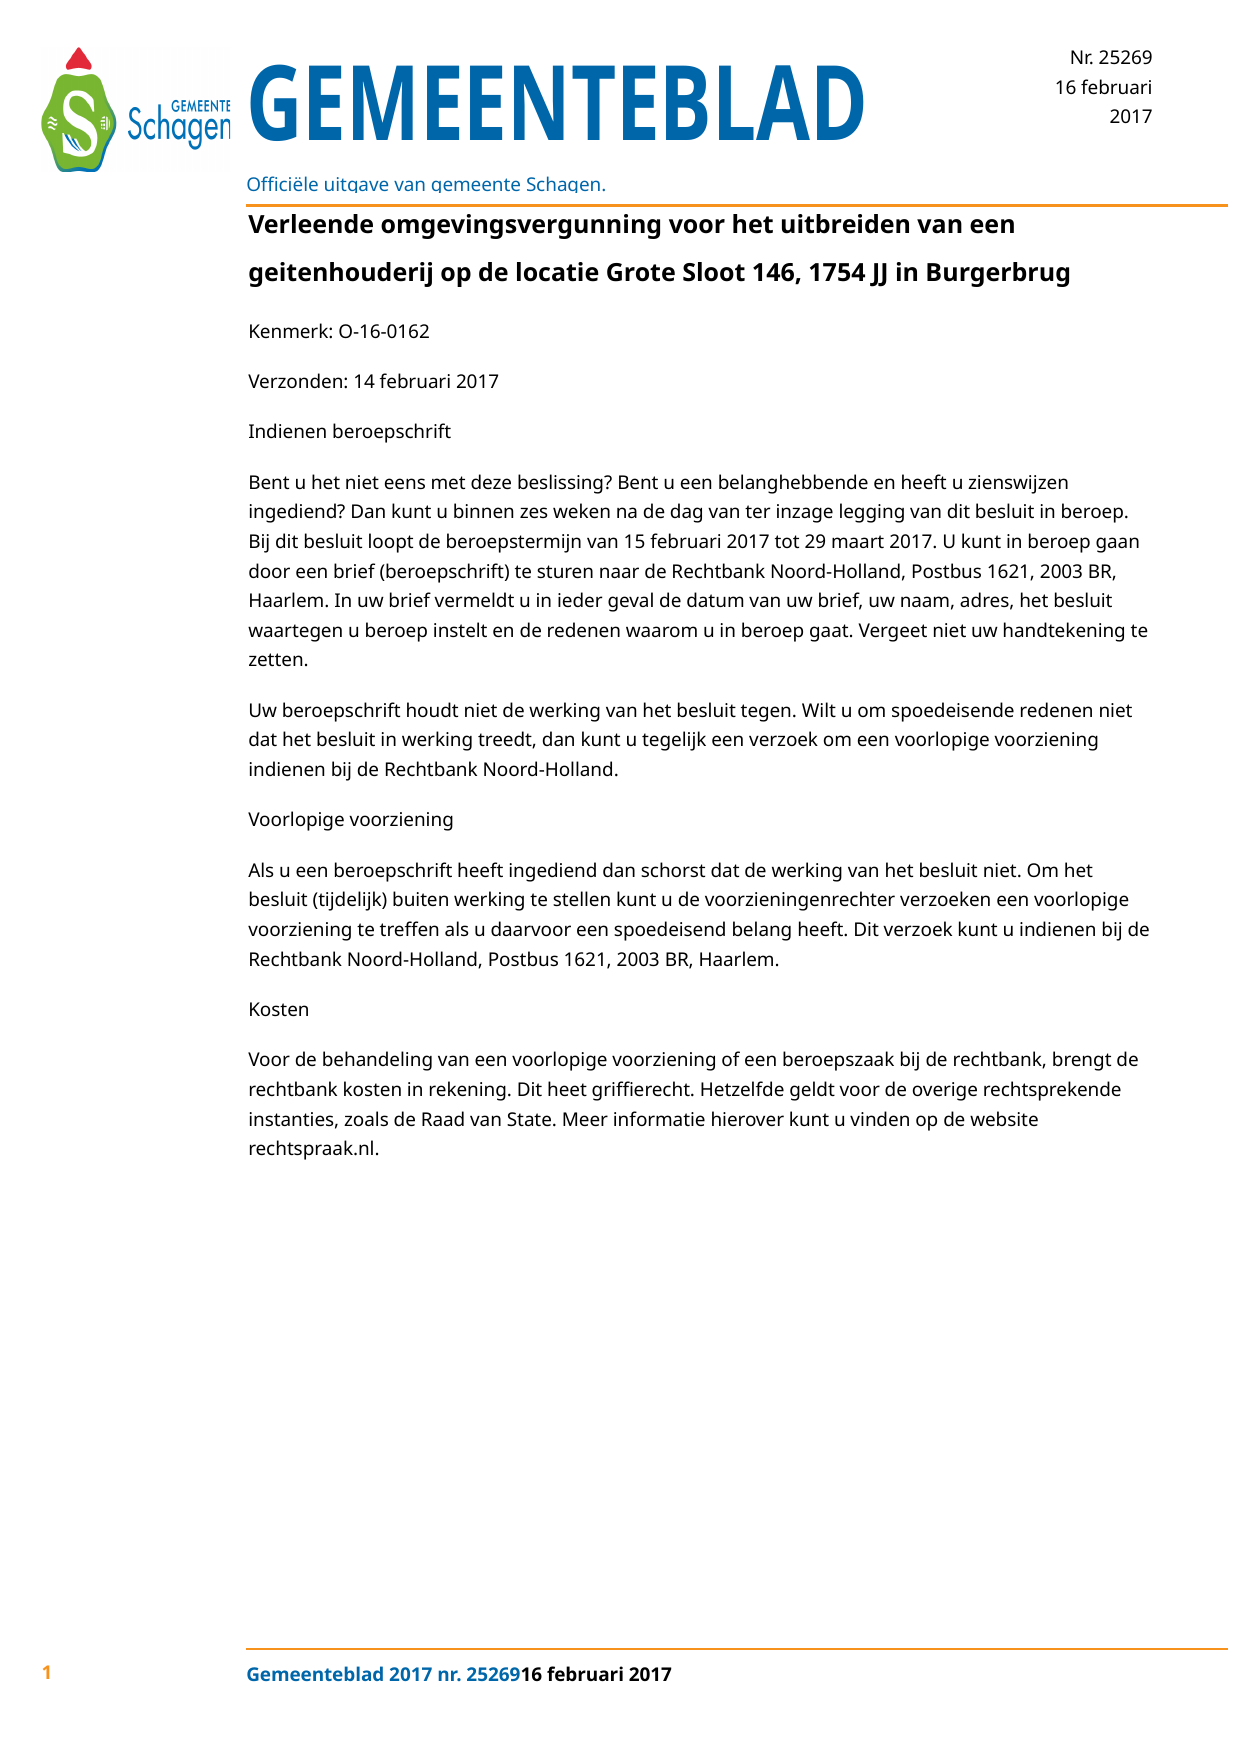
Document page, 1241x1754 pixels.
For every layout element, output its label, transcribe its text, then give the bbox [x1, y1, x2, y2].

picture [41, 47, 231, 172]
text Uw beroepschrift houdt niet de werking van het besluit tegen. Wilt u om spoedeisende redenen niet dat het besluit in werking treedt, dan kunt u tegelijk een verzoek om een voorlopige voorziening indienen bij de Rechtbank Noord-Holland. [248, 697, 1152, 782]
text Verzonden: 14 februari 2017 [248, 368, 1152, 394]
text Bent u het niet eens met deze beslissing? Bent u een belanghebbende en heeft u zienswijzen ingediend? Dan kunt u binnen zes weken na de dag van ter inzage legging van dit besluit in beroep. Bij dit besluit loopt de beroepstermijn van 15 februari 2017 tot 29 maart 2017. U kunt in beroep gaan door een brief (beroepschrift) te sturen naar de Rechtbank Noord-Holland, Postbus 1621, 2003 BR, Haarlem. In uw brief vermeldt u in ieder geval de datum van uw brief, uw naam, adres, het besluit waartegen u beroep instelt en de redenen waarom u in beroep gaat. Vergeet niet uw handtekening te zetten. [248, 469, 1152, 672]
text Voorlopige voorziening [248, 807, 1152, 832]
text Als u een beroepschrift heeft ingediend dan schorst dat de werking van het besluit niet. Om het besluit (tijdelijk) buiten werking te stellen kunt u de voorzieningenrechter verzoeken een voorlopige voorziening te treffen als u daarvoor een spoedeisend belang heeft. Dit verzoek kunt u indienen bij de Rechtbank Noord-Holland, Postbus 1621, 2003 BR, Haarlem. [248, 857, 1152, 972]
text Kenmerk: O-16-0162 [248, 318, 1152, 344]
text Indienen beroepschrift [248, 419, 1152, 444]
text Kosten [248, 996, 1152, 1022]
text Verleende omgevingsvergunning voor het uitbreiden van een geitenhouderij op de locatie Grote Sloot 146, 1754 JJ in Burgerbrug [248, 207, 1152, 288]
text Voor de behandeling van een voorlopige voorziening of een beroepszaak bij de rechtbank, brengt de rechtbank kosten in rekening. Dit heet griffierecht. Hetzelfde geldt voor de overige rechtsprekende instanties, zoals de Raad van State. Meer informatie hierover kunt u vinden op de website rechtspraak.nl. [248, 1047, 1152, 1161]
